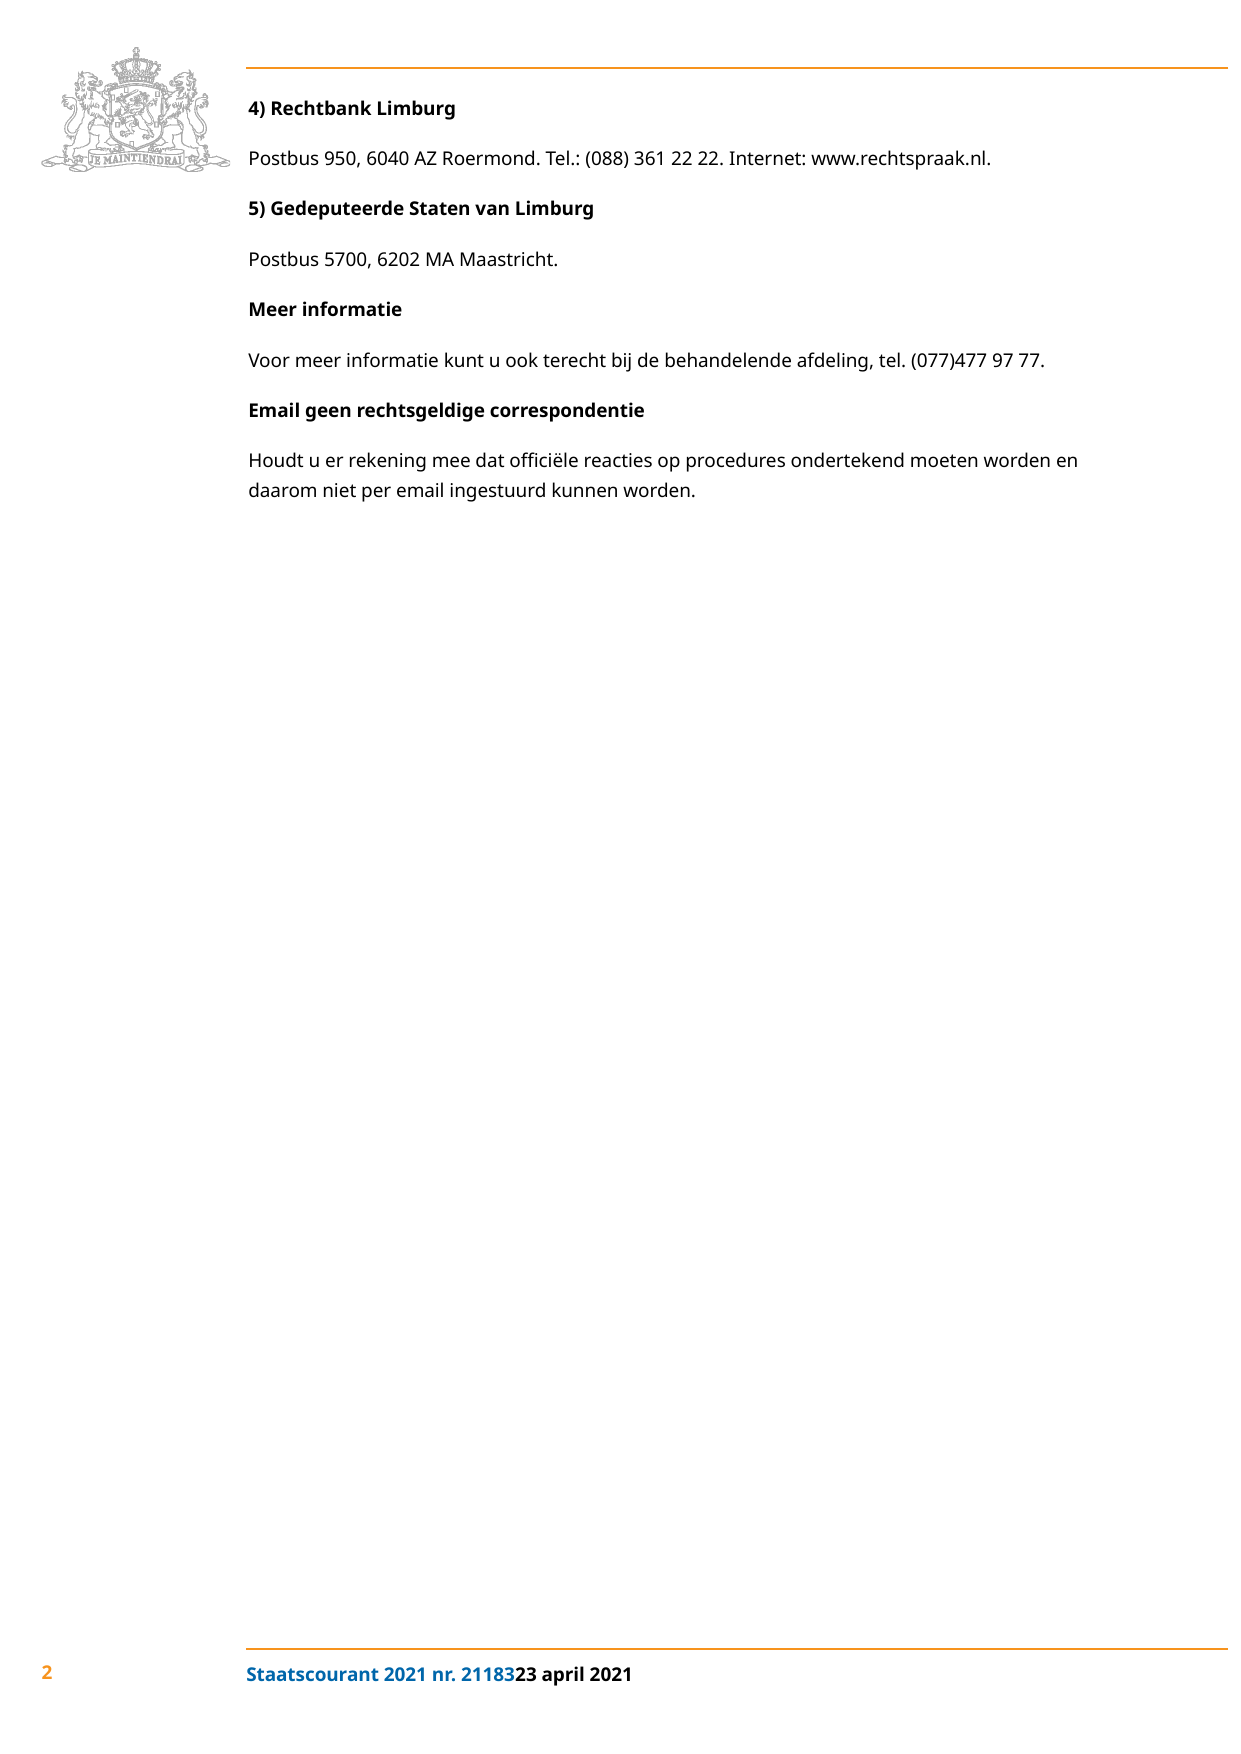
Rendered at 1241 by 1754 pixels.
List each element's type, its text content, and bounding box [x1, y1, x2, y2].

text 4) Rechtbank Limburg [248, 95, 1152, 121]
text Houdt u er rekening mee dat officiële reacties op procedures ondertekend moeten worden en daarom niet per email ingestuurd kunnen worden. [248, 448, 1152, 503]
picture [41, 47, 231, 172]
text Voor meer informatie kunt u ook terecht bij de behandelende afdeling, tel. (077)477 97 77. [248, 347, 1152, 373]
text Postbus 5700, 6202 MA Maastricht. [248, 246, 1152, 272]
text Postbus 950, 6040 AZ Roermond. Tel.: (088) 361 22 22. Internet: www.rechtspraak.nl. [248, 145, 1152, 171]
text Meer informatie [248, 296, 1152, 322]
text 5) Gedeputeerde Staten van Limburg [248, 196, 1152, 221]
text Email geen rechtsgeldige correspondentie [248, 397, 1152, 423]
